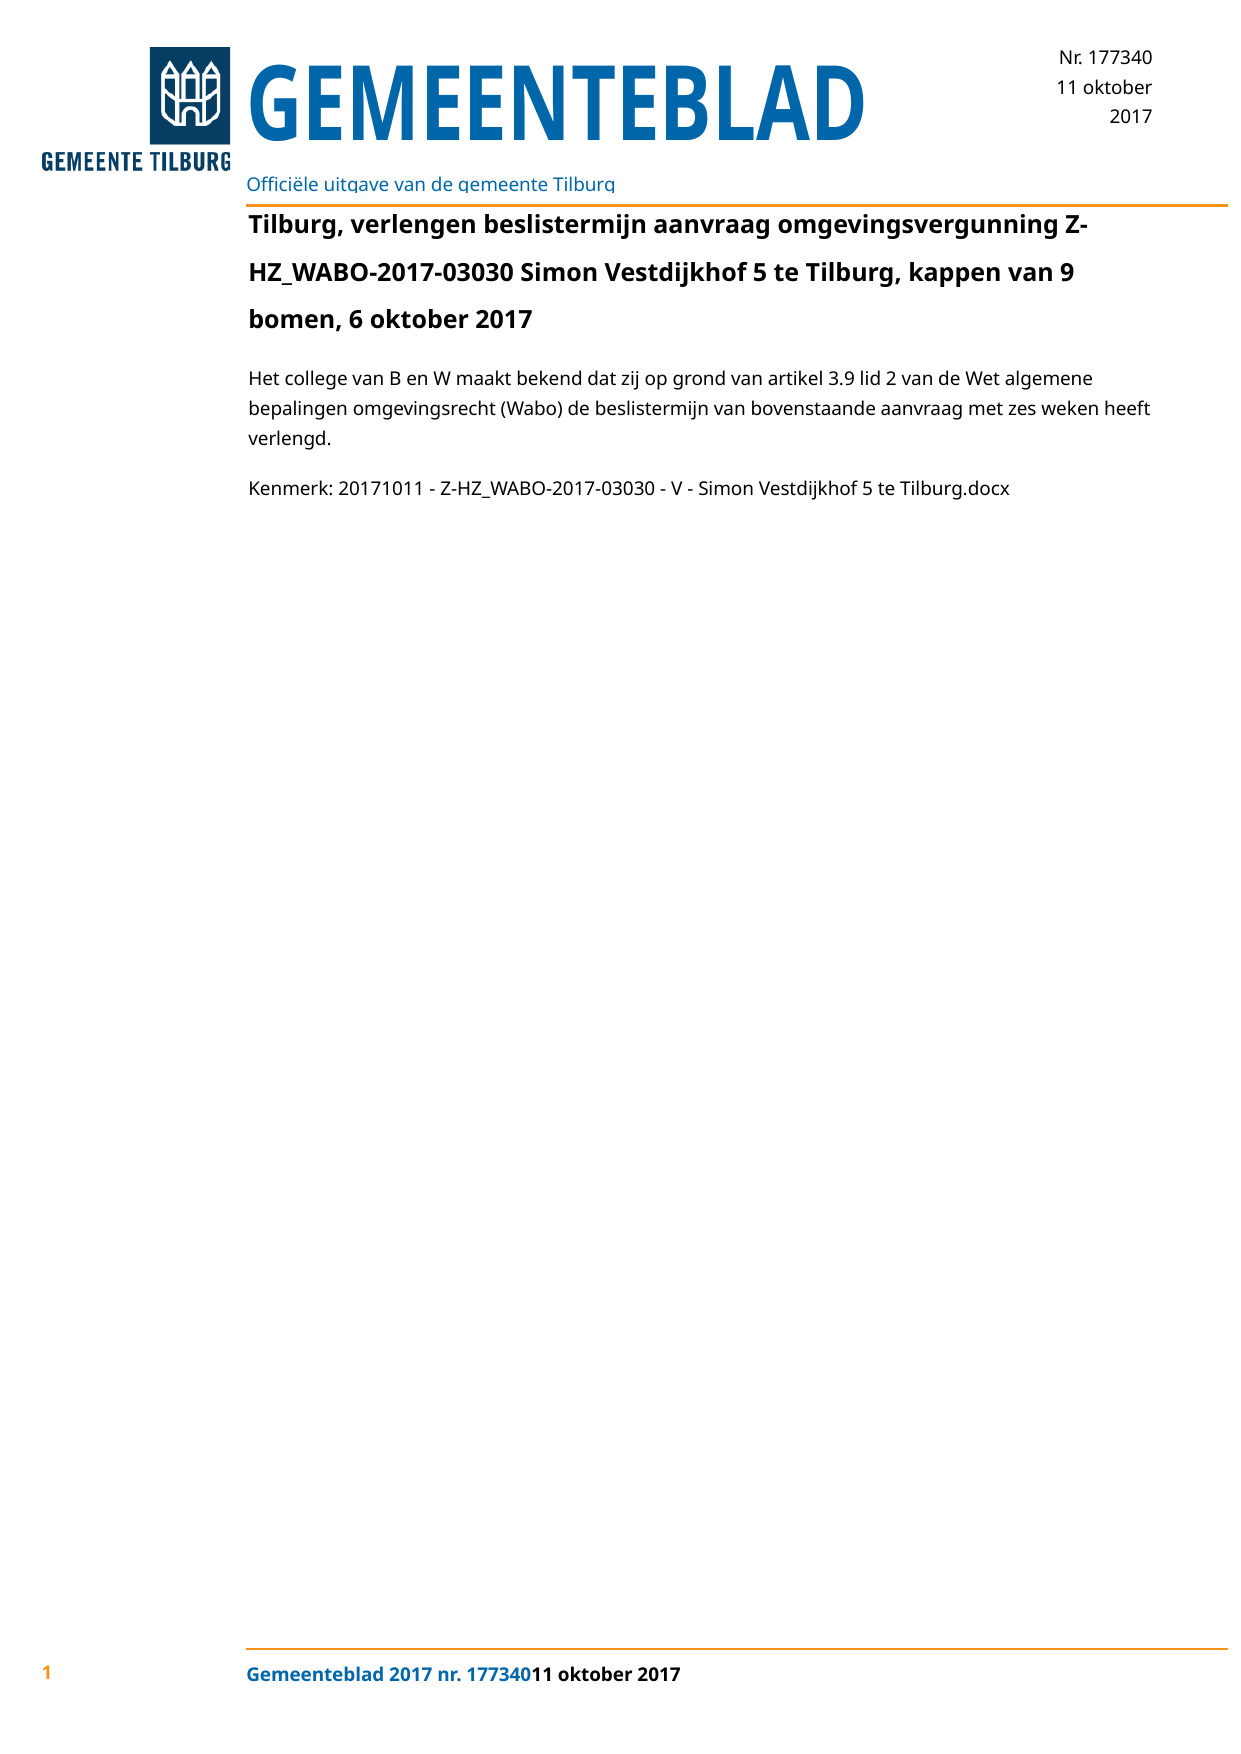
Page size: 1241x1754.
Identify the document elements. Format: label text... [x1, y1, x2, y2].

text Het college van B en W maakt bekend dat zij op grond van artikel 3.9 lid 2 van de Wet algemene bepalingen omgevingsrecht (Wabo) de beslistermijn van bovenstaande aanvraag met zes weken heeft verlengd. [248, 366, 1152, 450]
text Tilburg, verlengen beslistermijn aanvraag omgevingsvergunning Z-HZ_WABO-2017-03030 Simon Vestdijkhof 5 te Tilburg, kappen van 9 bomen, 6 oktober 2017 [248, 207, 1152, 336]
picture [41, 47, 231, 172]
text Kenmerk: 20171011 - Z-HZ_WABO-2017-03030 - V - Simon Vestdijkhof 5 te Tilburg.docx [248, 475, 1152, 501]
